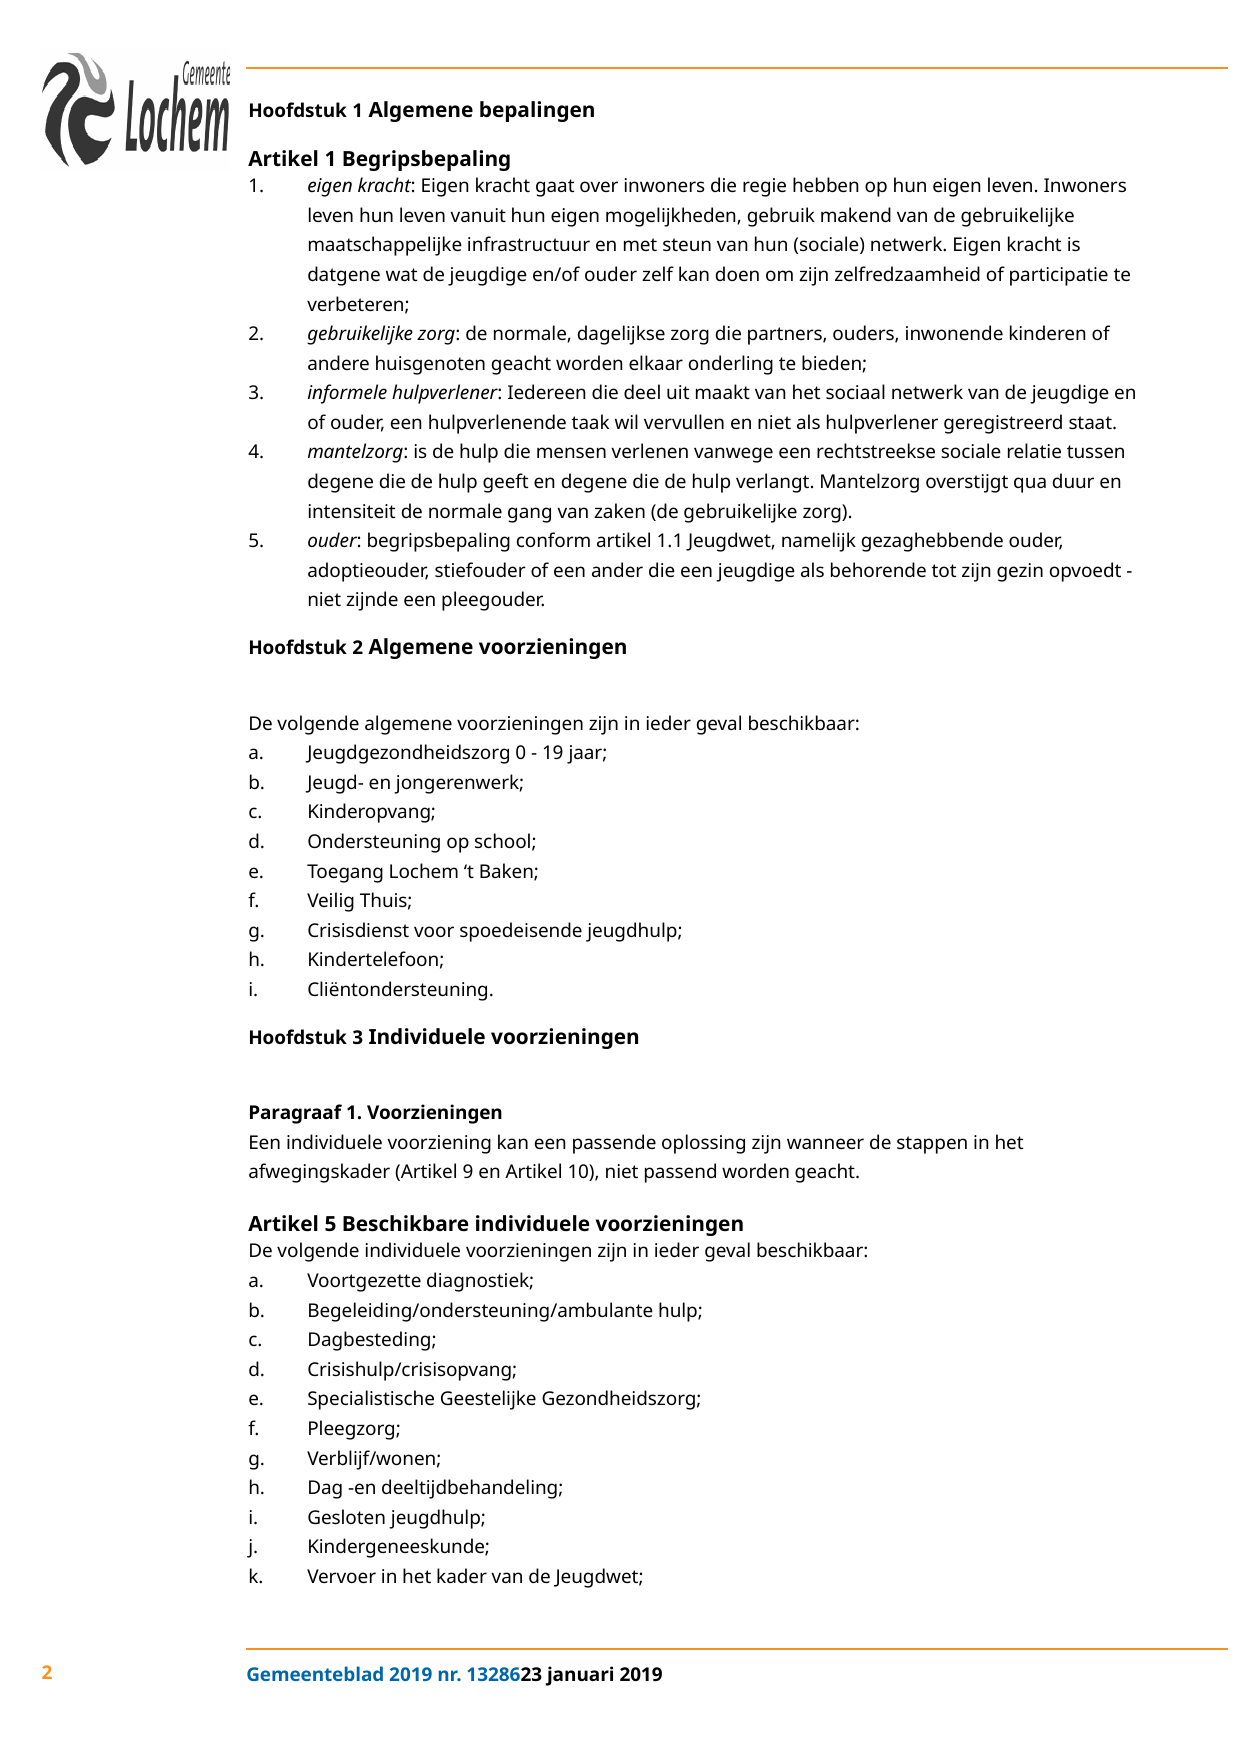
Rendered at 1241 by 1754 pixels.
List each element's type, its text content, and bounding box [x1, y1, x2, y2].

list Crisishulp/crisisopvang; [248, 1356, 1152, 1382]
list Kindertelefoon; [248, 947, 1152, 972]
picture [41, 47, 231, 172]
list Pleegzorg; [248, 1415, 1152, 1441]
list Cliëntondersteuning. [248, 976, 1152, 1002]
list mantelzorg: is de hulp die mensen verlenen vanwege een rechtstreekse sociale relatie tussen degene die de hulp geeft en degene die de hulp verlangt. Mantelzorg overstijgt qua duur en intensiteit de normale gang van zaken (de gebruikelijke zorg). [248, 439, 1152, 524]
list Dagbesteding; [248, 1326, 1152, 1352]
list Kinderopvang; [248, 799, 1152, 824]
list Specialistische Geestelijke Gezondheidszorg; [248, 1386, 1152, 1411]
list Voortgezette diagnostiek; [248, 1267, 1152, 1293]
text Hoofdstuk 2 Algemene voorzieningen [248, 632, 1152, 661]
list Begeleiding/ondersteuning/ambulante hulp; [248, 1297, 1152, 1322]
text Artikel 1 Begripsbepaling [248, 144, 1152, 172]
list informele hulpverlener: Iedereen die deel uit maakt van het sociaal netwerk van de jeugdige en of ouder, een hulpverlenende taak wil vervullen en niet als hulpverlener geregistreerd staat. [248, 379, 1152, 435]
list Jeugd- en jongerenwerk; [248, 769, 1152, 795]
text Hoofdstuk 3 Individuele voorzieningen [248, 1022, 1152, 1050]
text De volgende individuele voorzieningen zijn in ieder geval beschikbaar: [248, 1238, 1152, 1263]
list ouder: begripsbepaling conform artikel 1.1 Jeugdwet, namelijk gezaghebbende ouder, adoptieouder, stiefouder of een ander die een jeugdige als behorende tot zijn gezin opvoedt - niet zijnde een pleegouder. [248, 527, 1152, 612]
text Een individuele voorziening kan een passende oplossing zijn wanneer de stappen in het afwegingskader (Artikel 9 en Artikel 10), niet passend worden geacht. [248, 1129, 1152, 1184]
list Veilig Thuis; [248, 887, 1152, 913]
list Vervoer in het kader van de Jeugdwet; [248, 1563, 1152, 1589]
list Toegang Lochem ‘t Baken; [248, 858, 1152, 884]
list Verblijf/wonen; [248, 1445, 1152, 1470]
text Paragraaf 1. Voorzieningen [248, 1099, 1152, 1125]
list Crisisdienst voor spoedeisende jeugdhulp; [248, 917, 1152, 943]
list gebruikelijke zorg: de normale, dagelijkse zorg die partners, ouders, inwonende kinderen of andere huisgenoten geacht worden elkaar onderling te bieden; [248, 320, 1152, 376]
list Ondersteuning op school; [248, 828, 1152, 854]
list Kindergeneeskunde; [248, 1533, 1152, 1559]
text Hoofdstuk 1 Algemene bepalingen [248, 95, 1152, 123]
list eigen kracht: Eigen kracht gaat over inwoners die regie hebben op hun eigen leven. Inwoners leven hun leven vanuit hun eigen mogelijkheden, gebruik makend van de gebruikelijke maatschappelijke infrastructuur en met steun van hun (sociale) netwerk. Eigen kracht is datgene wat de jeugdige en/of ouder zelf kan doen om zijn zelfredzaamheid of participatie te verbeteren; [248, 172, 1152, 317]
text De volgende algemene voorzieningen zijn in ieder geval beschikbaar: [248, 710, 1152, 736]
text Artikel 5 Beschikbare individuele voorzieningen [248, 1209, 1152, 1238]
list Dag -en deeltijdbehandeling; [248, 1474, 1152, 1500]
list Gesloten jeugdhulp; [248, 1504, 1152, 1529]
list Jeugdgezondheidszorg 0 - 19 jaar; [248, 739, 1152, 765]
